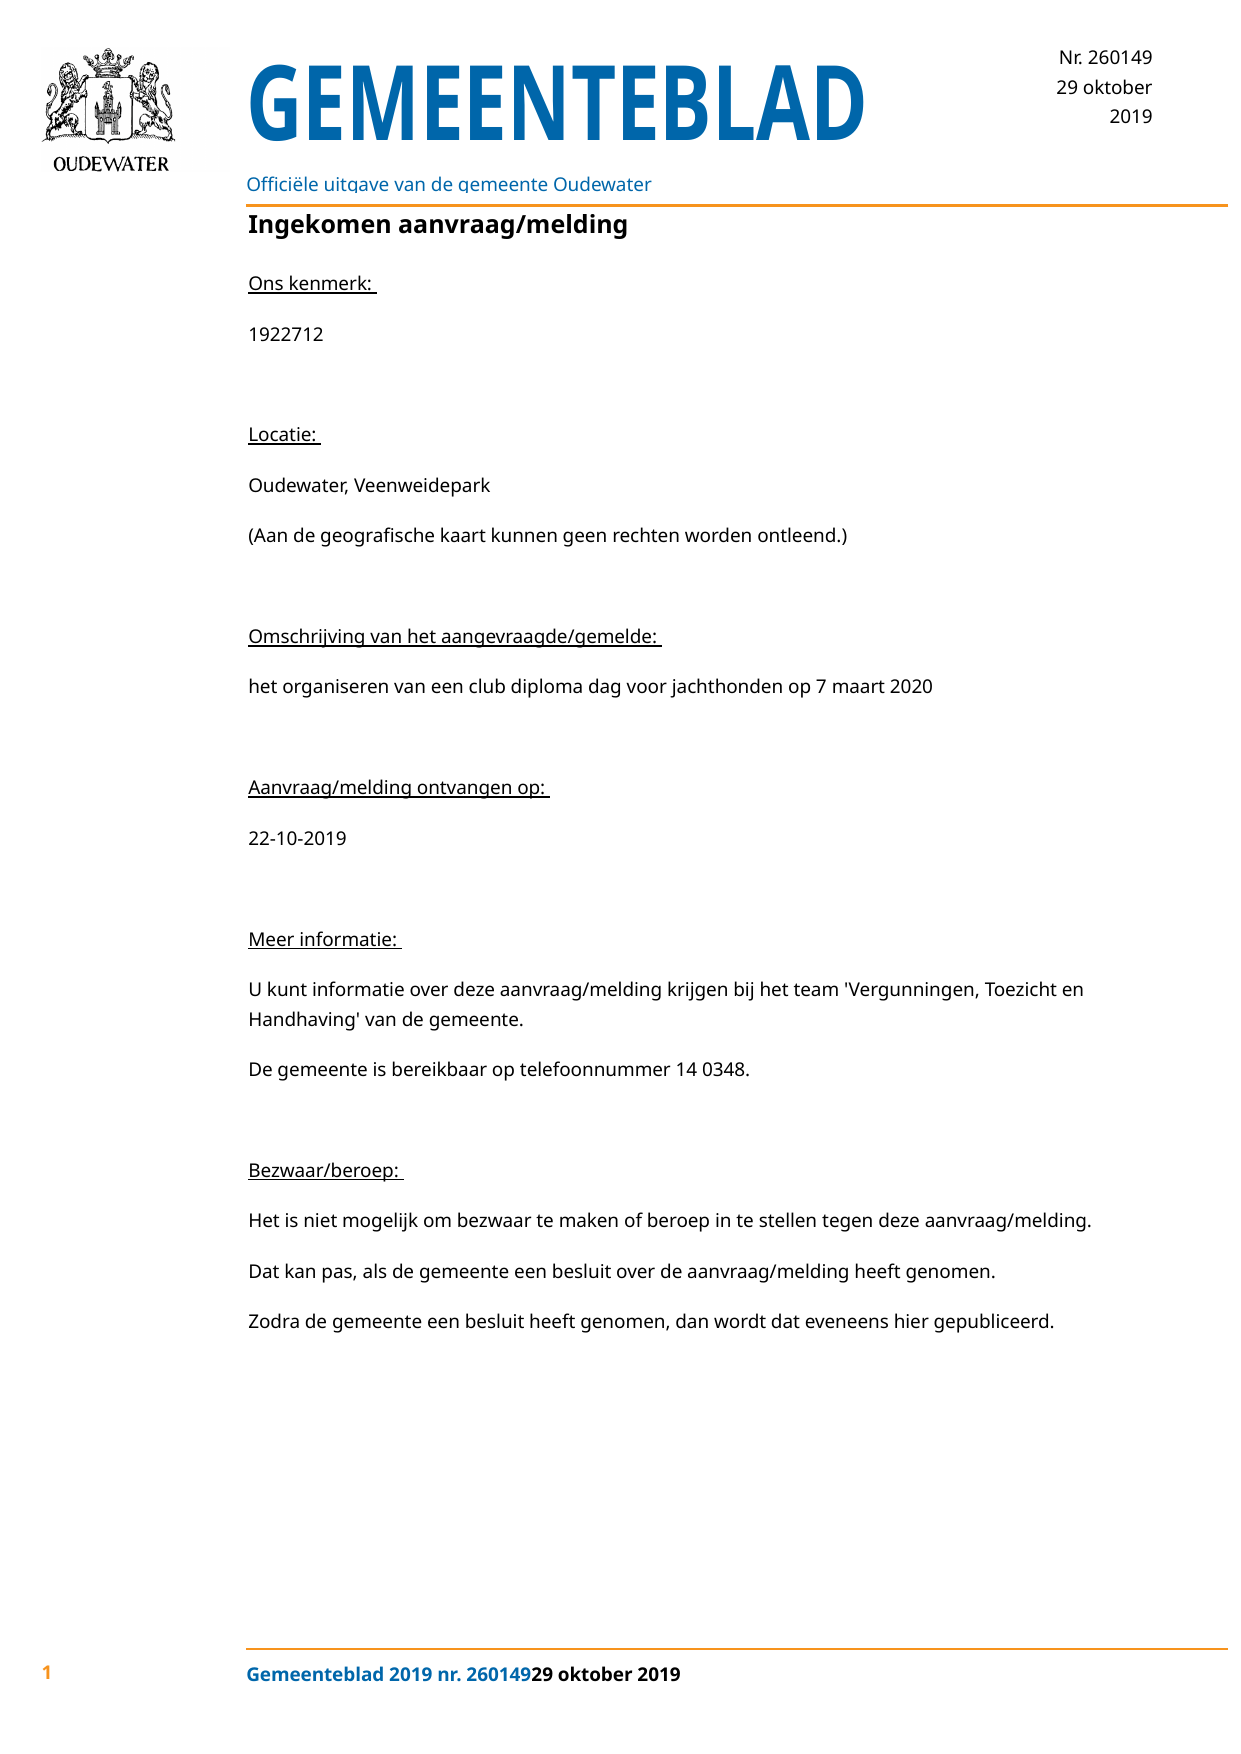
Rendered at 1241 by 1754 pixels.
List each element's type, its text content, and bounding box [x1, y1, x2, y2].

text Ingekomen aanvraag/melding [248, 207, 1152, 241]
text Meer informatie: [248, 926, 1152, 951]
text U kunt informatie over deze aanvraag/melding krijgen bij het team 'Vergunningen, Toezicht en Handhaving' van de gemeente. [248, 976, 1152, 1031]
text Ons kenmerk: [248, 270, 1152, 296]
text Locatie: [248, 422, 1152, 447]
text Oudewater, Veenweidepark [248, 472, 1152, 498]
text Omschrijving van het aangevraagde/gemelde: [248, 623, 1152, 649]
text Het is niet mogelijk om bezwaar te maken of beroep in te stellen tegen deze aanvraag/melding. [248, 1207, 1152, 1233]
text Zodra de gemeente een besluit heeft genomen, dan wordt dat eveneens hier gepubliceerd. [248, 1308, 1152, 1334]
text het organiseren van een club diploma dag voor jachthonden op 7 maart 2020 [248, 674, 1152, 699]
text Aanvraag/melding ontvangen op: [248, 774, 1152, 800]
text 22-10-2019 [248, 825, 1152, 851]
text Bezwaar/beroep: [248, 1157, 1152, 1183]
text (Aan de geografische kaart kunnen geen rechten worden ontleend.) [248, 522, 1152, 548]
text 1922712 [248, 321, 1152, 346]
picture [41, 47, 231, 172]
text Dat kan pas, als de gemeente een besluit over de aanvraag/melding heeft genomen. [248, 1258, 1152, 1283]
text De gemeente is bereikbaar op telefoonnummer 14 0348. [248, 1056, 1152, 1082]
